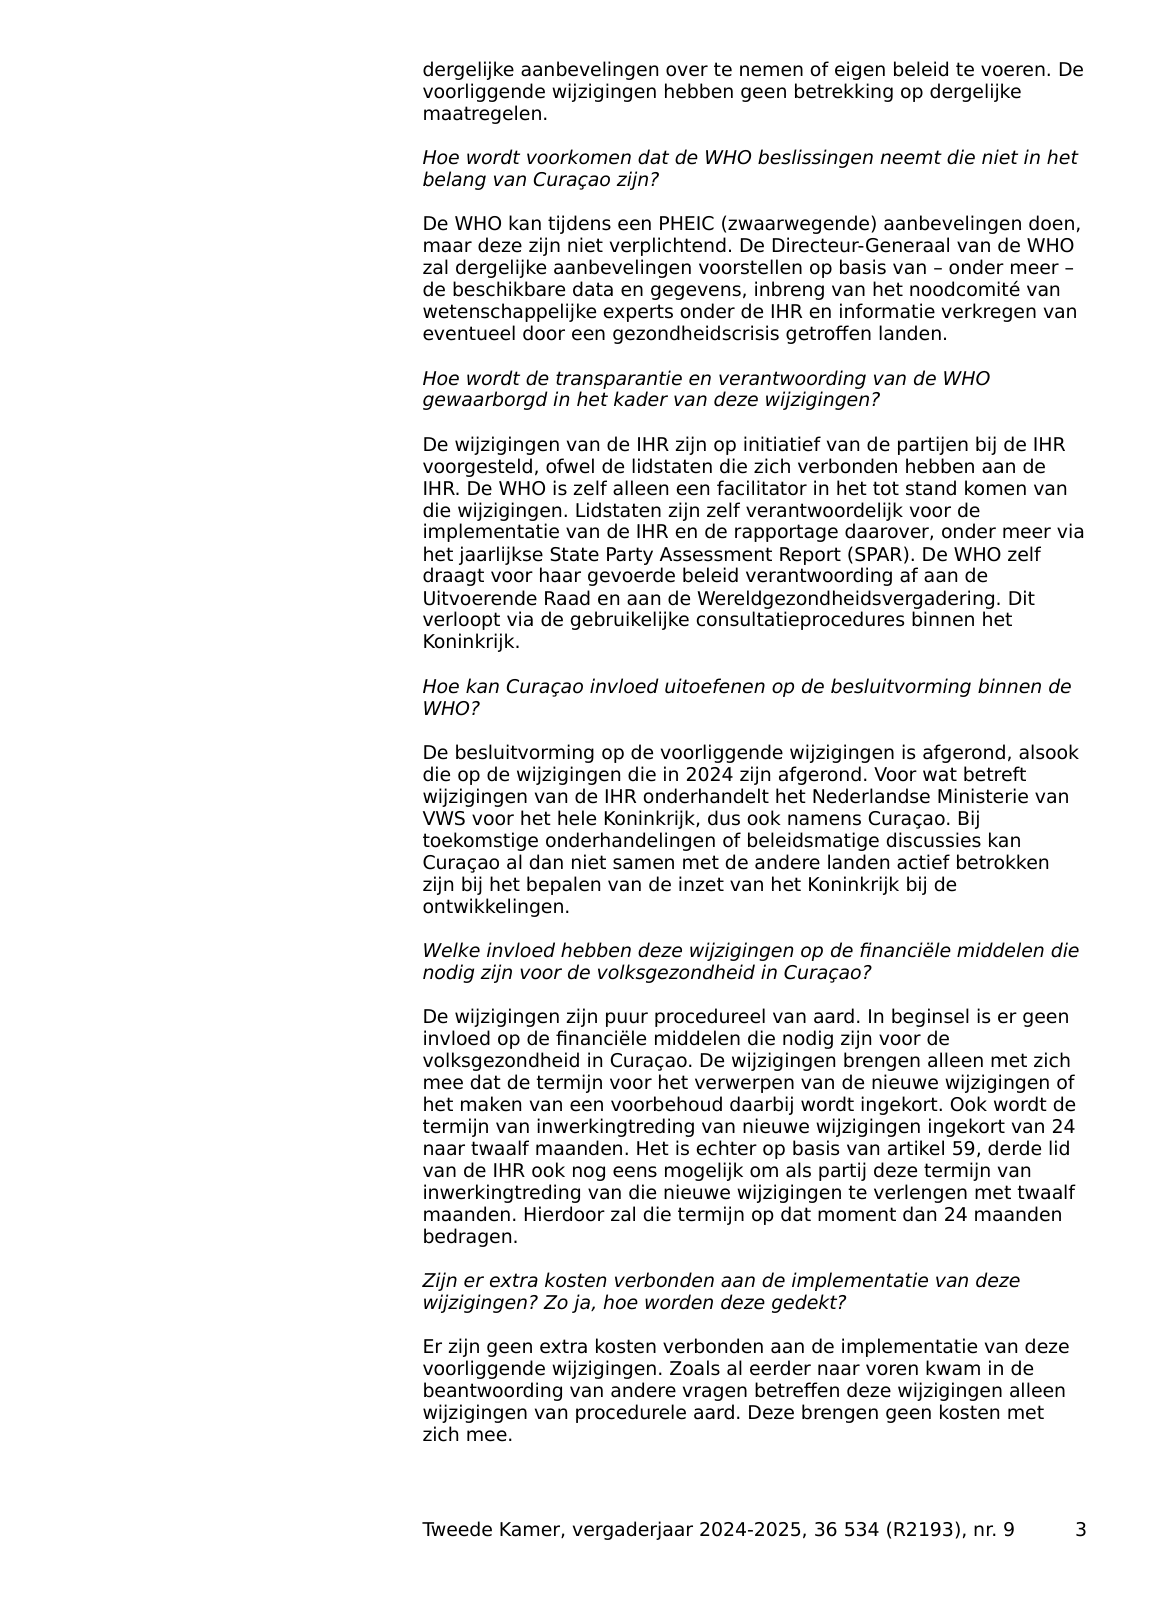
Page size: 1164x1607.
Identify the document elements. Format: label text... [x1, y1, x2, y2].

subtitle Welke invloed hebben deze wijzigingen op de financiële middelen die nodig zijn voor de volksgezondheid in Curaçao? [422, 940, 1087, 984]
subtitle Hoe wordt de transparantie en verantwoording van de WHO gewaarborgd in het kader van deze wijzigingen? [422, 367, 1087, 411]
subtitle Hoe wordt voorkomen dat de WHO beslissingen neemt die niet in het belang van Curaçao zijn? [422, 147, 1087, 191]
text De besluitvorming op de voorliggende wijzigingen is afgerond, alsook die op de wijzigingen die in 2024 zijn afgerond. Voor wat betreft wijzigingen van de IHR onderhandelt het Nederlandse Ministerie van VWS voor het hele Koninkrijk, dus ook namens Curaçao. Bij toekomstige onderhandelingen of beleidsmatige discussies kan Curaçao al dan niet samen met de andere landen actief betrokken zijn bij het bepalen van de inzet van het Koninkrijk bij de ontwikkelingen. [422, 742, 1087, 917]
text dergelijke aanbevelingen over te nemen of eigen beleid te voeren. De voorliggende wijzigingen hebben geen betrekking op dergelijke maatregelen. [422, 59, 1087, 125]
text De wijzigingen van de IHR zijn op initiatief van de partijen bij de IHR voorgesteld, ofwel de lidstaten die zich verbonden hebben aan de IHR. De WHO is zelf alleen een facilitator in het tot stand komen van die wijzigingen. Lidstaten zijn zelf verantwoordelijk voor de implementatie van de IHR en de rapportage daarover, onder meer via het jaarlijkse State Party Assessment Report (SPAR). De WHO zelf draagt voor haar gevoerde beleid verantwoording af aan de Uitvoerende Raad en aan de Wereldgezondheidsvergadering. Dit verloopt via de gebruikelijke consultatieprocedures binnen het Koninkrijk. [422, 433, 1087, 653]
subtitle Hoe kan Curaçao invloed uitoefenen op de besluitvorming binnen de WHO? [422, 676, 1087, 719]
text De wijzigingen zijn puur procedureel van aard. In beginsel is er geen invloed op de financiële middelen die nodig zijn voor de volksgezondheid in Curaçao. De wijzigingen brengen alleen met zich mee dat de termijn voor het verwerpen van de nieuwe wijzigingen of het maken van een voorbehoud daarbij wordt ingekort. Ook wordt de termijn van inwerkingtreding van nieuwe wijzigingen ingekort van 24 naar twaalf maanden. Het is echter op basis van artikel 59, derde lid van de IHR ook nog eens mogelijk om als partij deze termijn van inwerkingtreding van die nieuwe wijzigingen te verlengen met twaalf maanden. Hierdoor zal die termijn op dat moment dan 24 maanden bedragen. [422, 1006, 1087, 1248]
text De WHO kan tijdens een PHEIC (zwaarwegende) aanbevelingen doen, maar deze zijn niet verplichtend. De Directeur-Generaal van de WHO zal dergelijke aanbevelingen voorstellen op basis van – onder meer – de beschikbare data en gegevens, inbreng van het noodcomité van wetenschappelijke experts onder de IHR en informatie verkregen van eventueel door een gezondheidscrisis getroffen landen. [422, 213, 1087, 345]
subtitle Zijn er extra kosten verbonden aan de implementatie van deze wijzigingen? Zo ja, hoe worden deze gedekt? [422, 1270, 1087, 1314]
text Er zijn geen extra kosten verbonden aan de implementatie van deze voorliggende wijzigingen. Zoals al eerder naar voren kwam in de beantwoording van andere vragen betreffen deze wijzigingen alleen wijzigingen van procedurele aard. Deze brengen geen kosten met zich mee. [422, 1336, 1087, 1446]
